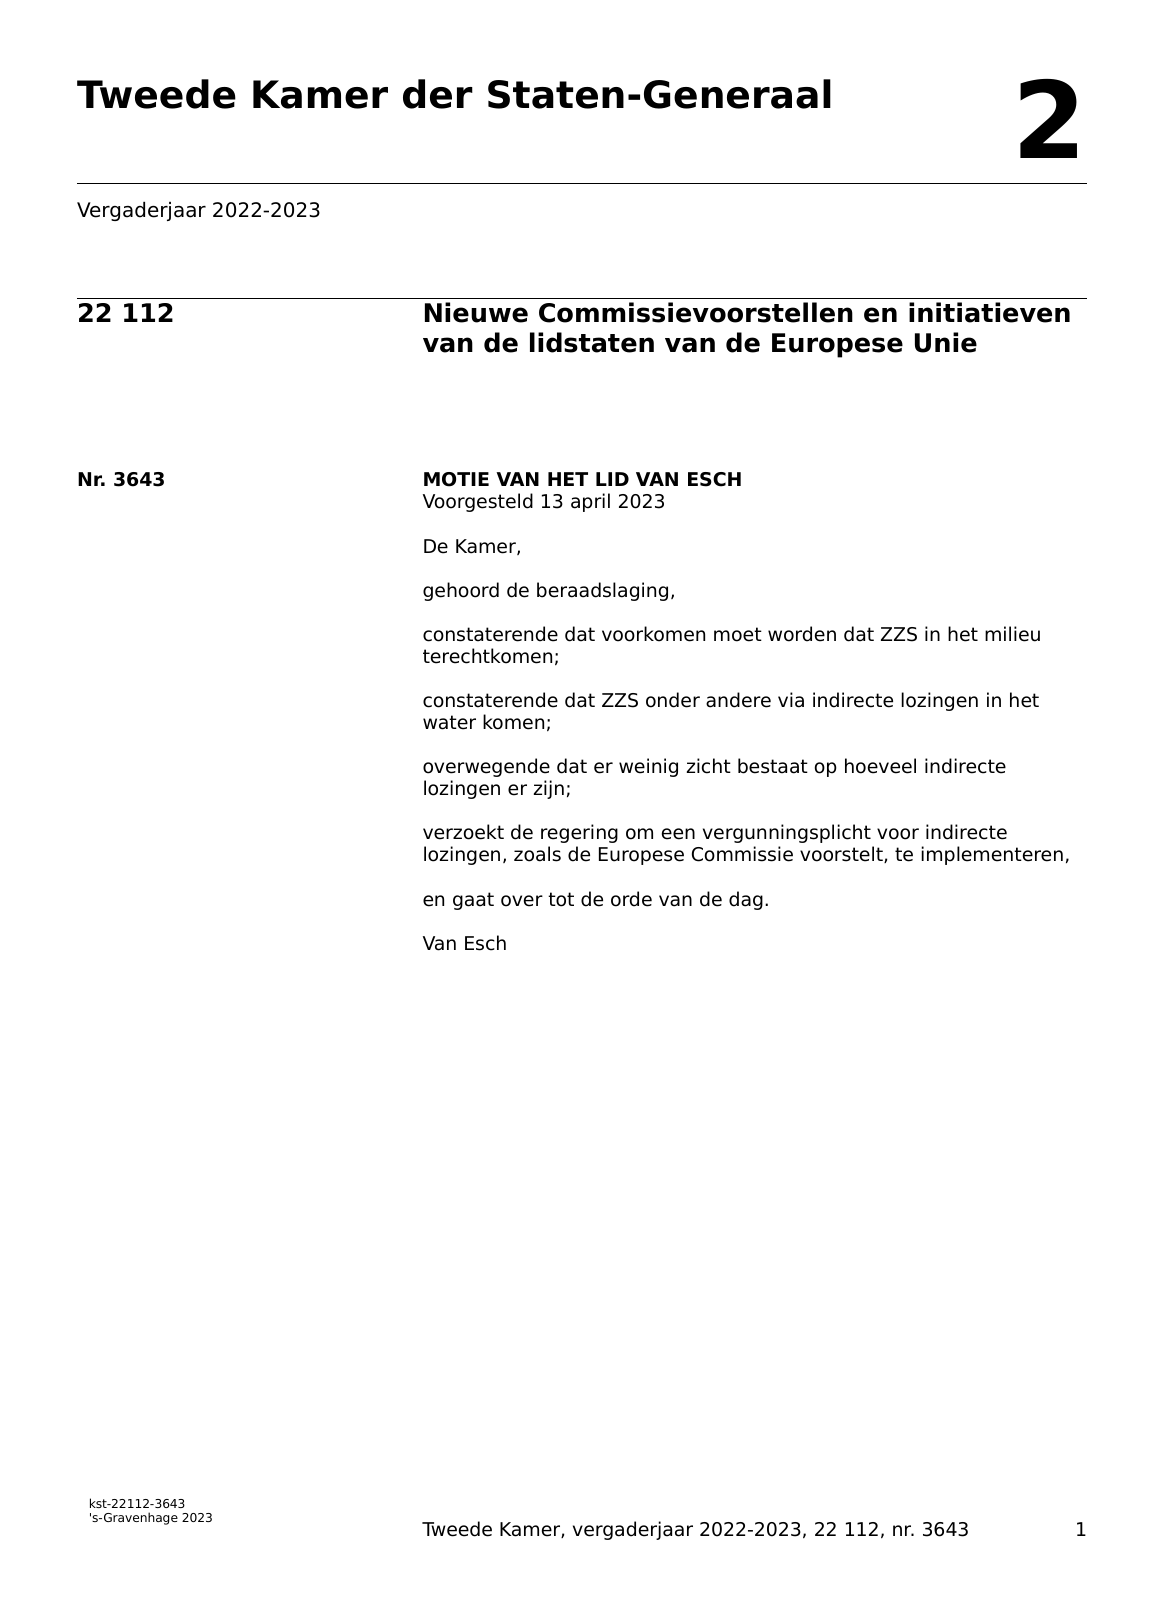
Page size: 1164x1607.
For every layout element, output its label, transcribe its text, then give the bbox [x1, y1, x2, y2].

text en gaat over tot de orde van de dag. [422, 888, 1087, 910]
text constaterende dat voorkomen moet worden dat ZZS in het milieu terechtkomen; [422, 624, 1087, 668]
subtitle Nr. 3643 MOTIE VAN HET LID VAN ESCH [77, 469, 1087, 491]
text Voorgesteld 13 april 2023 [422, 491, 1087, 513]
text constaterende dat ZZS onder andere via indirecte lozingen in het water komen; [422, 690, 1087, 734]
subtitle 22 112 Nieuwe Commissievoorstellen en initiatieven van de lidstaten van de Europese Unie [77, 299, 1087, 358]
text gehoord de beraadslaging, [422, 580, 1087, 602]
table_header Tweede Kamer der Staten-Generaal [77, 59, 886, 183]
text verzoekt de regering om een vergunningsplicht voor indirecte lozingen, zoals de Europese Commissie voorstelt, te implementeren, [422, 822, 1087, 866]
text 's-Gravenhage 2023 [88, 1511, 323, 1525]
table_cell Vergaderjaar 2022-2023 [77, 184, 1087, 298]
table_header 2 [886, 59, 1087, 183]
text De Kamer, [422, 536, 1087, 557]
text Van Esch [422, 933, 1087, 954]
text overwegende dat er weinig zicht bestaat op hoeveel indirecte lozingen er zijn; [422, 756, 1087, 800]
text kst-22112-3643 [88, 1497, 323, 1511]
